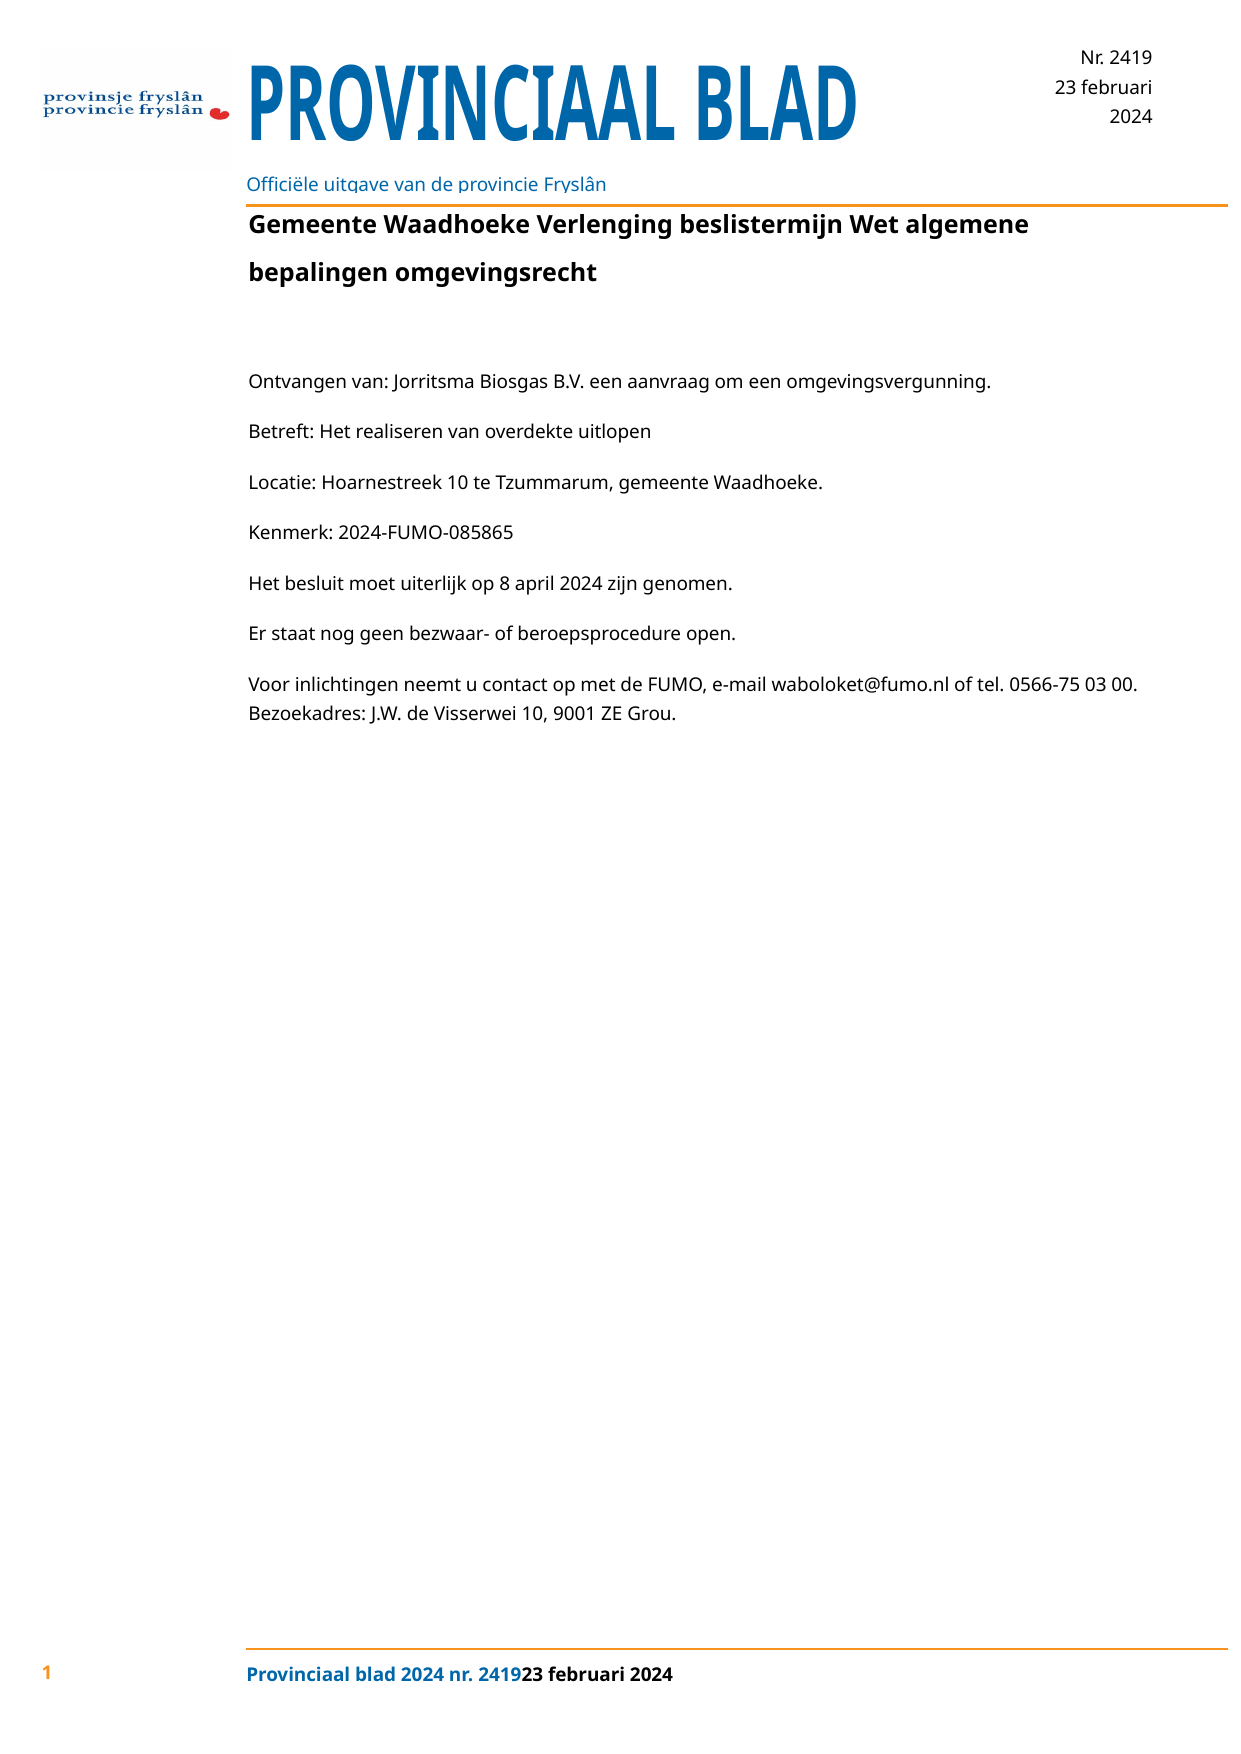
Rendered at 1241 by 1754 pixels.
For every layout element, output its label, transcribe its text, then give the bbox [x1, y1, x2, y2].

text Ontvangen van: Jorritsma Biosgas B.V. een aanvraag om een omgevingsvergunning. [248, 368, 1152, 394]
text Voor inlichtingen neemt u contact op met de FUMO, e-mail waboloket@fumo.nl of tel. 0566-75 03 00. Bezoekadres: J.W. de Visserwei 10, 9001 ZE Grou. [248, 671, 1152, 726]
picture [41, 47, 231, 172]
text Gemeente Waadhoeke Verlenging beslistermijn Wet algemene bepalingen omgevingsrecht [248, 207, 1152, 288]
text Er staat nog geen bezwaar- of beroepsprocedure open. [248, 620, 1152, 646]
text Het besluit moet uiterlijk op 8 april 2024 zijn genomen. [248, 570, 1152, 596]
text Kenmerk: 2024-FUMO-085865 [248, 519, 1152, 545]
text Locatie: Hoarnestreek 10 te Tzummarum, gemeente Waadhoeke. [248, 469, 1152, 495]
text Betreft: Het realiseren van overdekte uitlopen [248, 419, 1152, 444]
